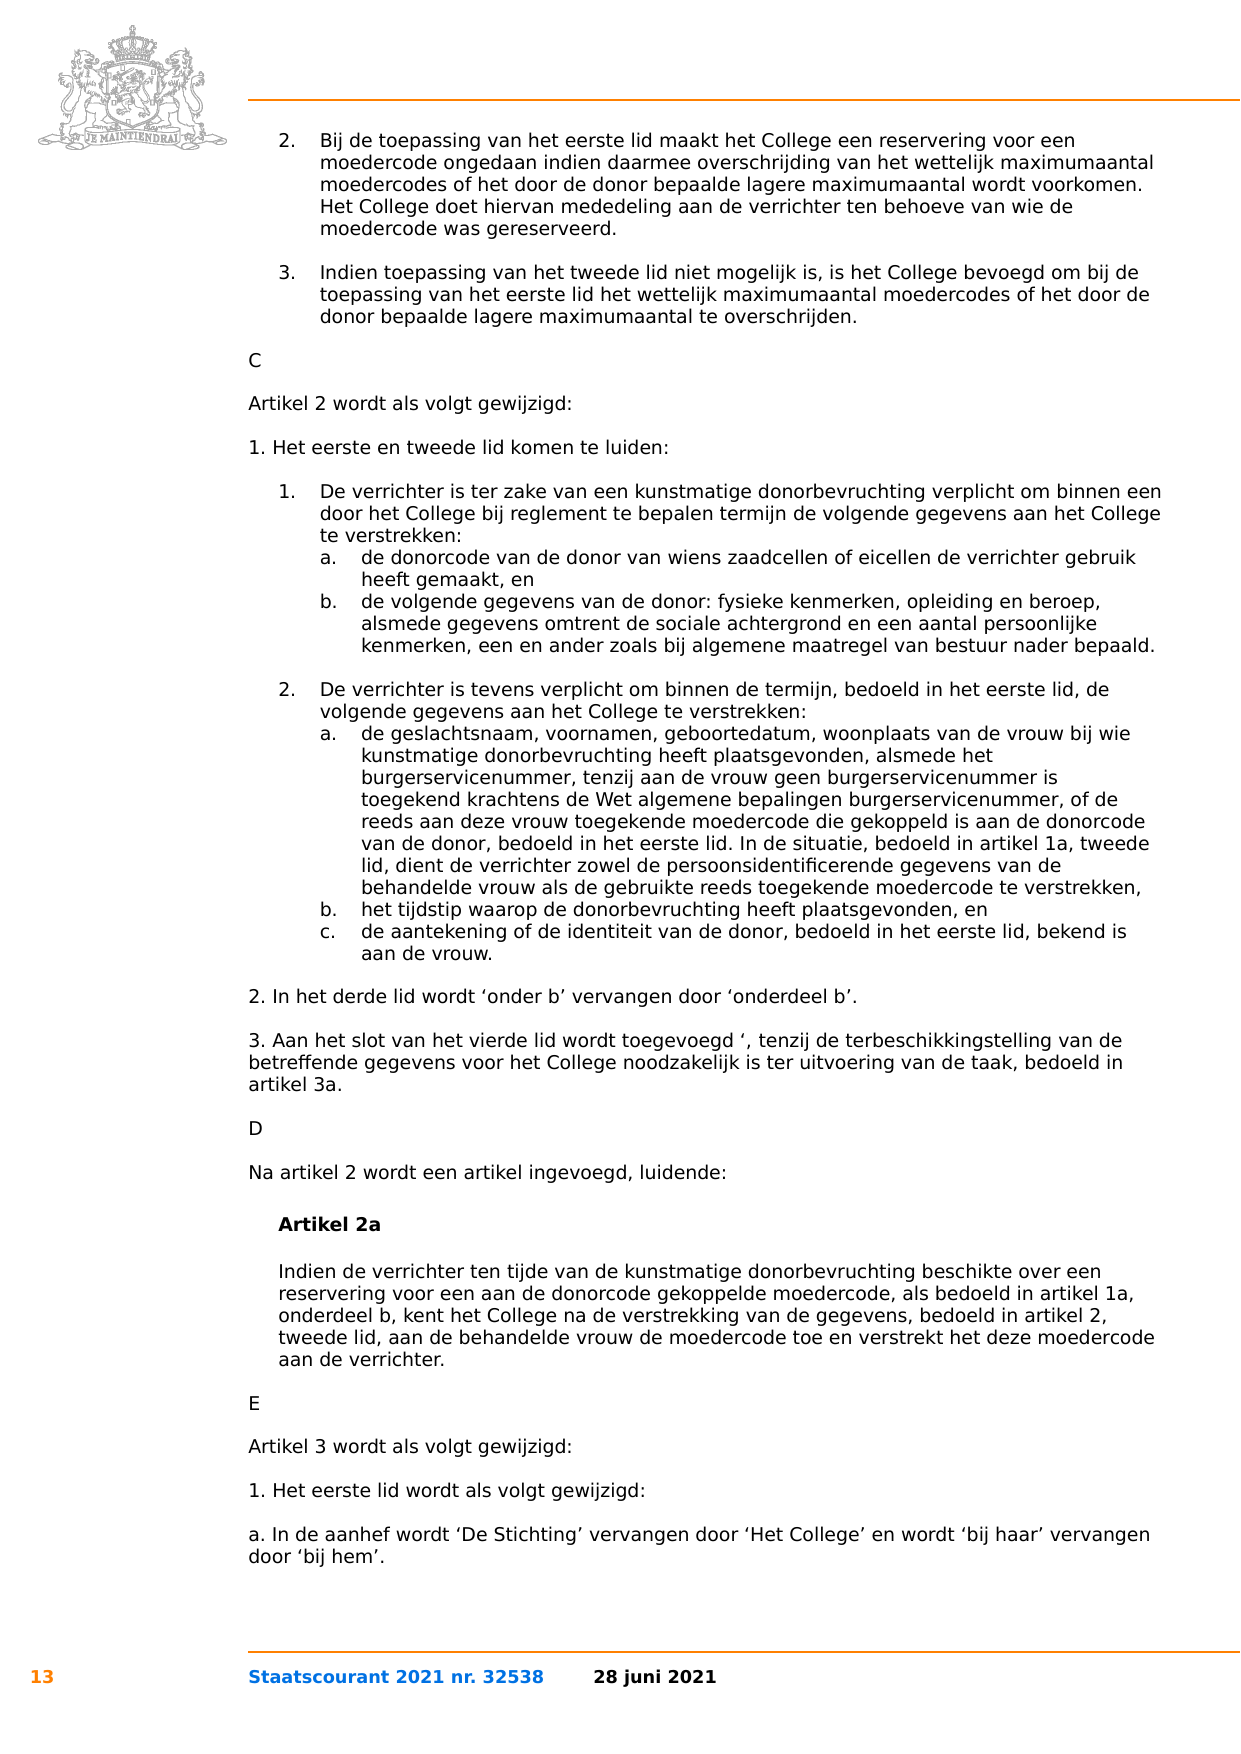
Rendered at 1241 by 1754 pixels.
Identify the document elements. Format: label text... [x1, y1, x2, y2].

text c. de aantekening of de identiteit van de donor, bedoeld in het eerste lid, bekend is aan de vrouw. [319, 921, 1163, 964]
text Artikel 2 wordt als volgt gewijzigd: [248, 393, 1163, 415]
text 1. Het eerste lid wordt als volgt gewijzigd: [248, 1480, 1163, 1502]
text 2. Bij de toepassing van het eerste lid maakt het College een reservering voor een moedercode ongedaan indien daarmee overschrijding van het wettelijk maximumaantal moedercodes of het door de donor bepaalde lagere maximumaantal wordt voorkomen. Het College doet hiervan mededeling aan de verrichter ten behoeve van wie de moedercode was gereserveerd. [278, 130, 1163, 240]
text b. de volgende gegevens van de donor: fysieke kenmerken, opleiding en beroep, alsmede gegevens omtrent de sociale achtergrond en een aantal persoonlijke kenmerken, een en ander zoals bij algemene maatregel van bestuur nader bepaald. [319, 591, 1163, 657]
text 1. Het eerste en tweede lid komen te luiden: [248, 437, 1163, 459]
text 2. De verrichter is tevens verplicht om binnen de termijn, bedoeld in het eerste lid, de volgende gegevens aan het College te verstrekken: [278, 679, 1163, 723]
text Artikel 3 wordt als volgt gewijzigd: [248, 1436, 1163, 1458]
text D [248, 1118, 1163, 1140]
text C [248, 349, 1163, 371]
text a. In de aanhef wordt ‘De Stichting’ vervangen door ‘Het College’ en wordt ‘bij haar’ vervangen door ‘bij hem’. [248, 1524, 1163, 1568]
text 1. De verrichter is ter zake van een kunstmatige donorbevruchting verplicht om binnen een door het College bij reglement te bepalen termijn de volgende gegevens aan het College te verstrekken: [278, 481, 1163, 547]
text a. de geslachtsnaam, voornamen, geboortedatum, woonplaats van de vrouw bij wie kunstmatige donorbevruchting heeft plaatsgevonden, alsmede het burgerservicenummer, tenzij aan de vrouw geen burgerservicenummer is toegekend krachtens de Wet algemene bepalingen burgerservicenummer, of de reeds aan deze vrouw toegekende moedercode die gekoppeld is aan de donorcode van de donor, bedoeld in het eerste lid. In de situatie, bedoeld in artikel 1a, tweede lid, dient de verrichter zowel de persoonsidentificerende gegevens van de behandelde vrouw als de gebruikte reeds toegekende moedercode te verstrekken, [319, 723, 1163, 898]
text E [248, 1393, 1163, 1414]
subtitle Artikel 2a [278, 1214, 1163, 1236]
picture [38, 25, 227, 150]
text Indien de verrichter ten tijde van de kunstmatige donorbevruchting beschikte over een reservering voor een aan de donorcode gekoppelde moedercode, als bedoeld in artikel 1a, onderdeel b, kent het College na de verstrekking van de gegevens, bedoeld in artikel 2, tweede lid, aan de behandelde vrouw de moedercode toe en verstrekt het deze moedercode aan de verrichter. [278, 1261, 1163, 1371]
text 3. Aan het slot van het vierde lid wordt toegevoegd ‘, tenzij de terbeschikkingstelling van de betreffende gegevens voor het College noodzakelijk is ter uitvoering van de taak, bedoeld in artikel 3a. [248, 1030, 1163, 1096]
text 2. In het derde lid wordt ‘onder b’ vervangen door ‘onderdeel b’. [248, 986, 1163, 1008]
text a. de donorcode van de donor van wiens zaadcellen of eicellen de verrichter gebruik heeft gemaakt, en [319, 547, 1163, 591]
text Na artikel 2 wordt een artikel ingevoegd, luidende: [248, 1162, 1163, 1184]
text b. het tijdstip waarop de donorbevruchting heeft plaatsgevonden, en [319, 898, 1163, 921]
text 3. Indien toepassing van het tweede lid niet mogelijk is, is het College bevoegd om bij de toepassing van het eerste lid het wettelijk maximumaantal moedercodes of het door de donor bepaalde lagere maximumaantal te overschrijden. [278, 262, 1163, 328]
